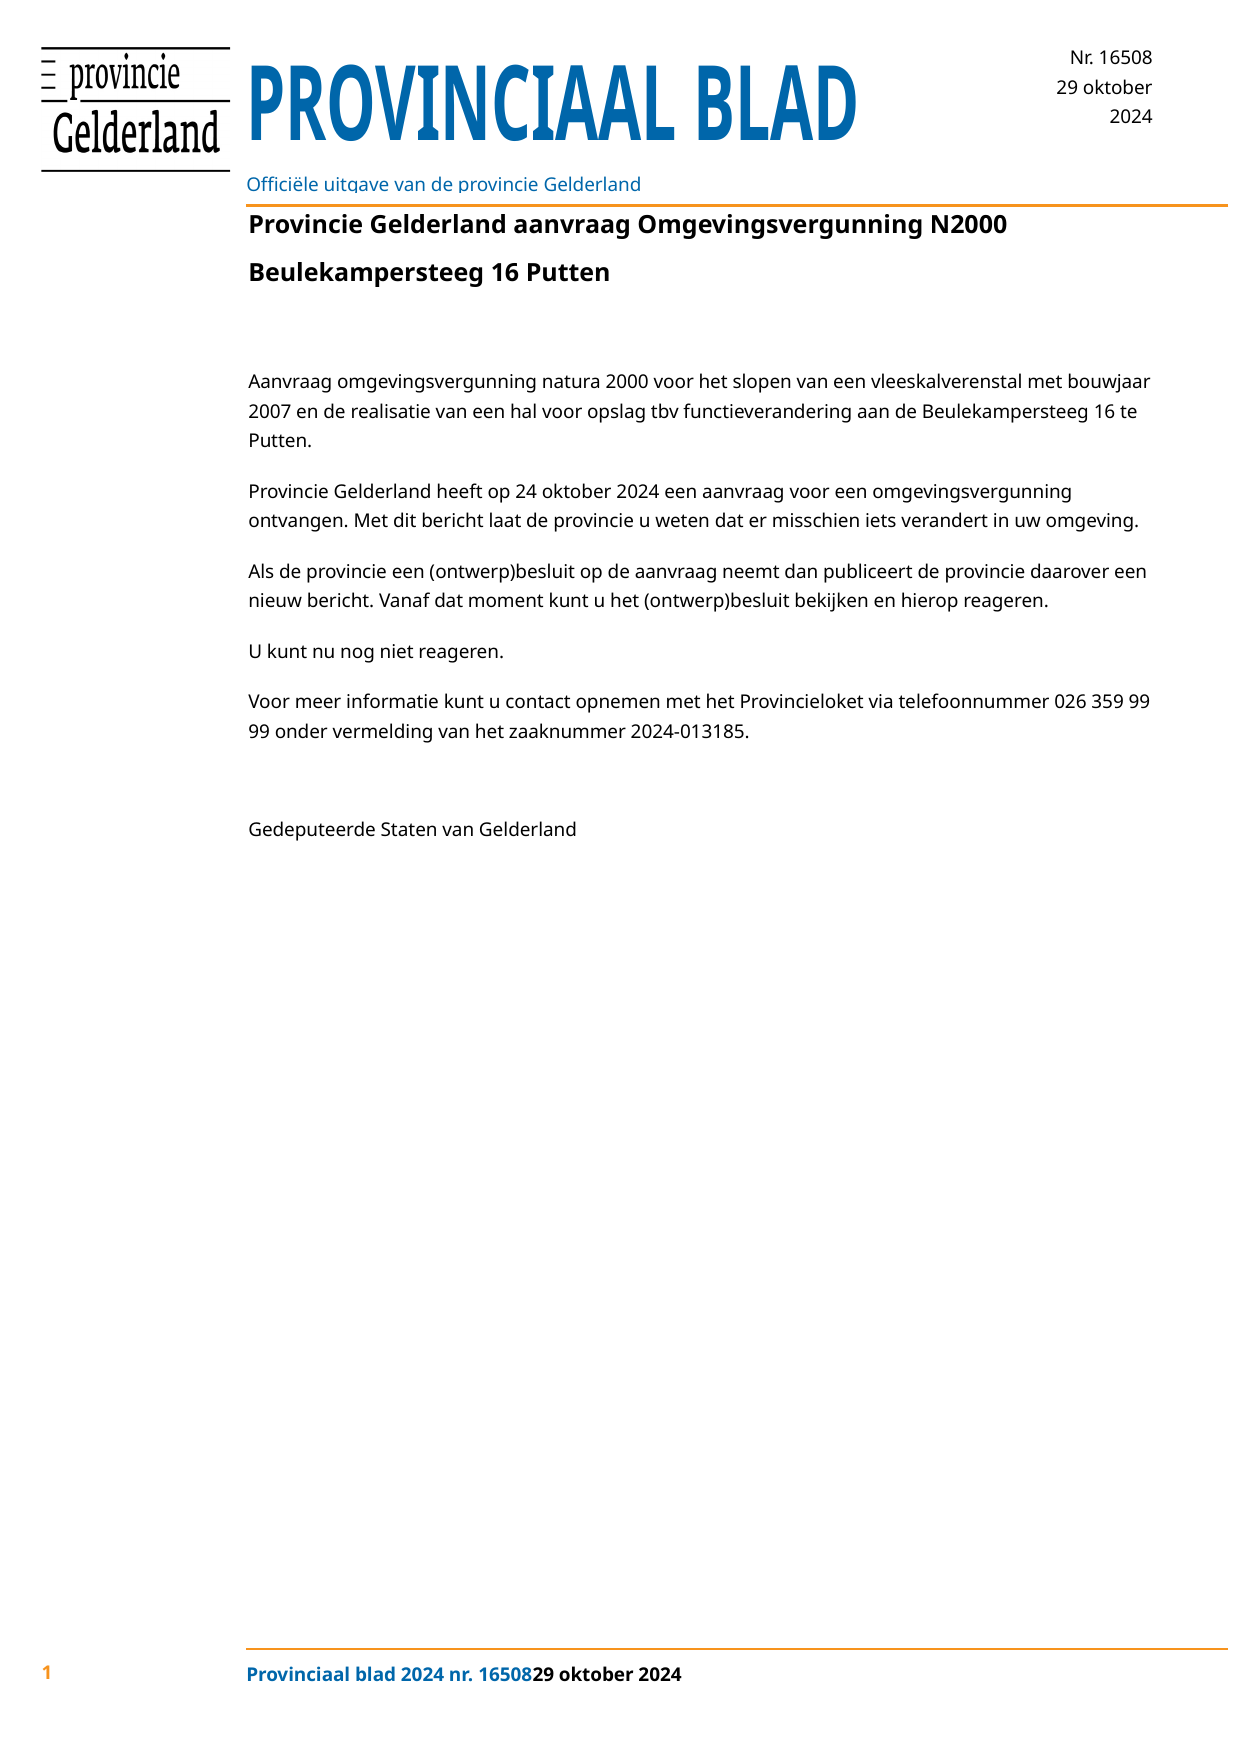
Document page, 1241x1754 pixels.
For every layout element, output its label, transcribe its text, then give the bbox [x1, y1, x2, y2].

text Provincie Gelderland heeft op 24 oktober 2024 een aanvraag voor een omgevingsvergunning ontvangen. Met dit bericht laat de provincie u weten dat er misschien iets verandert in uw omgeving. [248, 478, 1152, 533]
text Gedeputeerde Staten van Gelderland [248, 816, 1152, 842]
text Als de provincie een (ontwerp)besluit op de aanvraag neemt dan publiceert de provincie daarover een nieuw bericht. Vanaf dat moment kunt u het (ontwerp)besluit bekijken en hierop reageren. [248, 558, 1152, 613]
text U kunt nu nog niet reageren. [248, 638, 1152, 664]
text Aanvraag omgevingsvergunning natura 2000 voor het slopen van een vleeskalverenstal met bouwjaar 2007 en de realisatie van een hal voor opslag tbv functieverandering aan de Beulekampersteeg 16 te Putten. [248, 368, 1152, 453]
text Provincie Gelderland aanvraag Omgevingsvergunning N2000 Beulekampersteeg 16 Putten [248, 207, 1152, 288]
picture [41, 47, 231, 172]
text Voor meer informatie kunt u contact opnemen met het Provincieloket via telefoonnummer 026 359 99 99 onder vermelding van het zaaknummer 2024-013185. [248, 688, 1152, 744]
